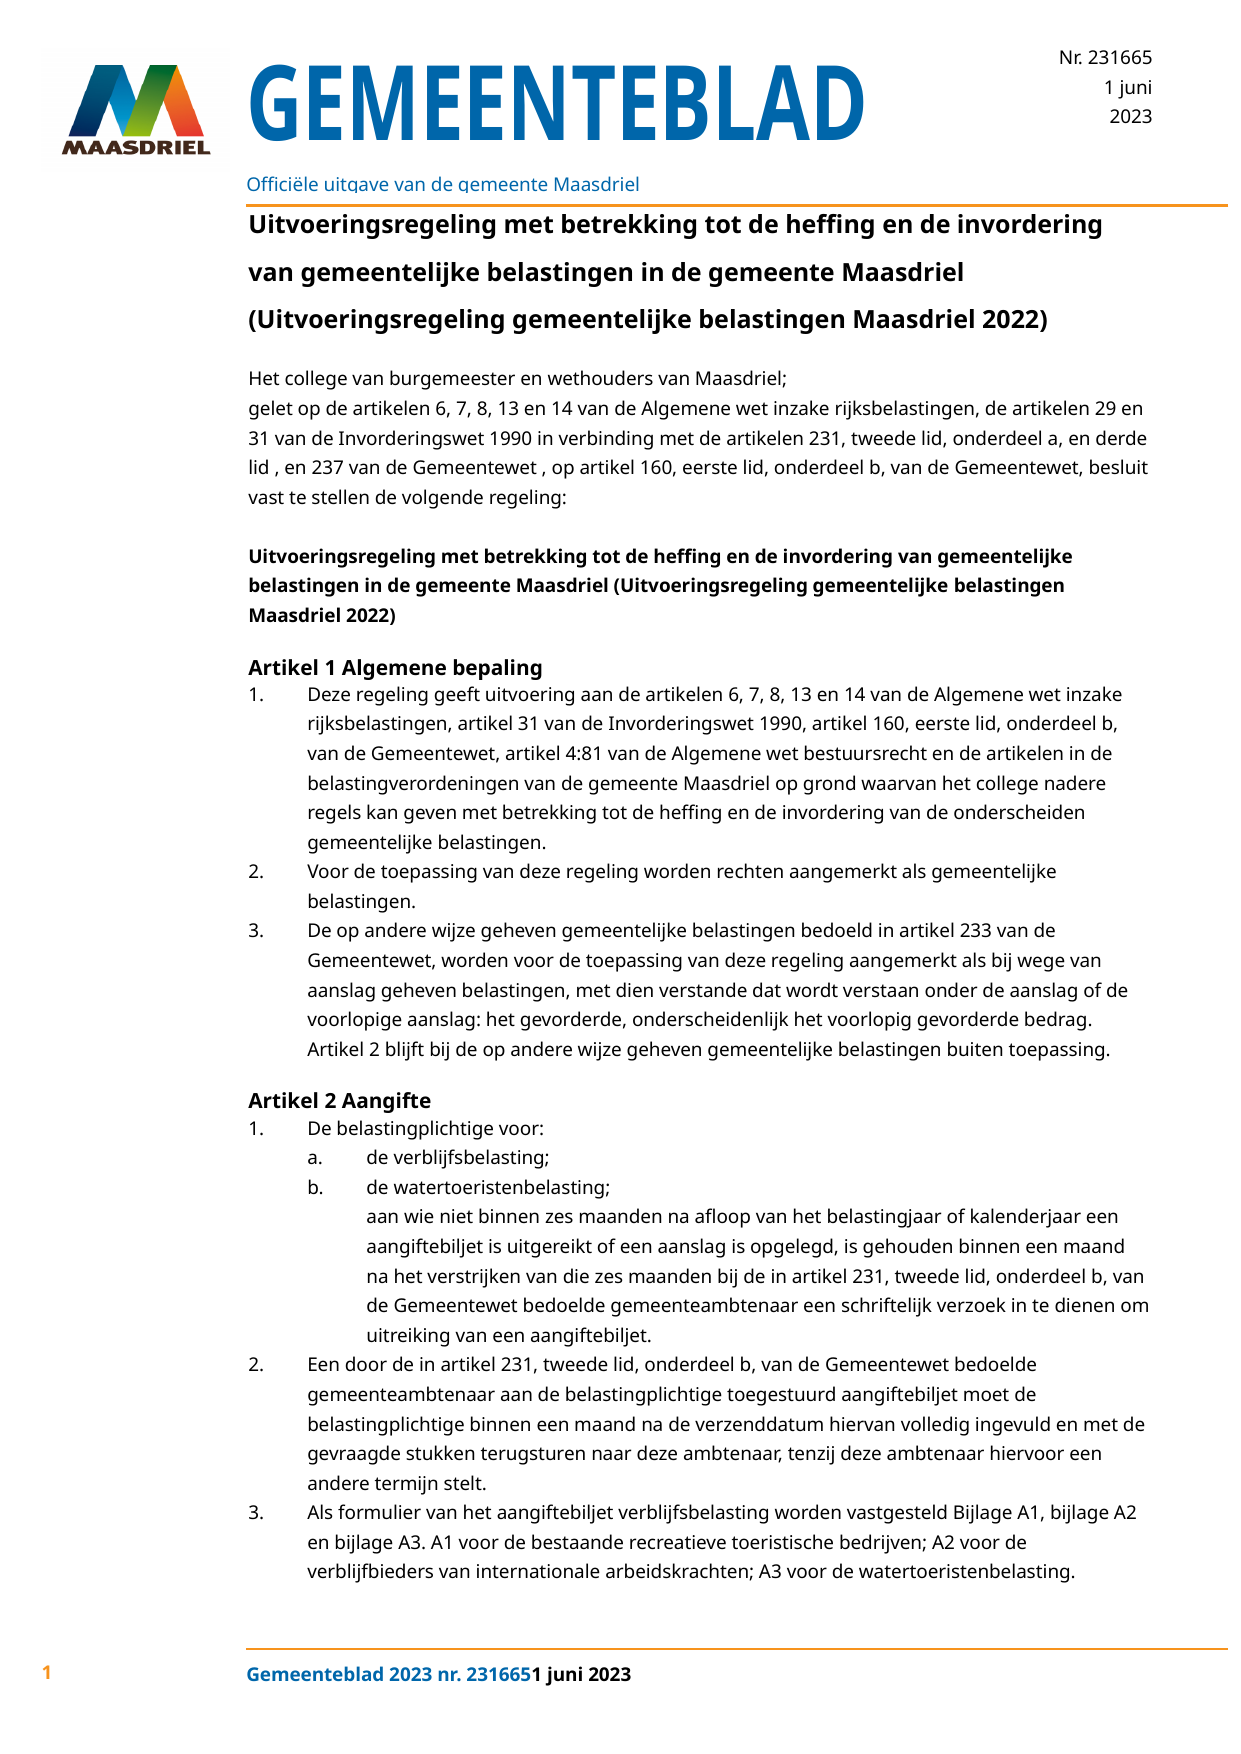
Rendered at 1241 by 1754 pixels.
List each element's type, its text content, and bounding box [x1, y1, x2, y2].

list De belastingplichtige voor: [248, 1115, 1152, 1141]
text Artikel 1 Algemene bepaling [248, 653, 1152, 681]
list Voor de toepassing van deze regeling worden rechten aangemerkt als gemeentelijke belastingen. [248, 858, 1152, 914]
text gelet op de artikelen 6, 7, 8, 13 en 14 van de Algemene wet inzake rijksbelastingen, de artikelen 29 en 31 van de Invorderingswet 1990 in verbinding met de artikelen 231, tweede lid, onderdeel a, en derde lid , en 237 van de Gemeentewet , op artikel 160, eerste lid, onderdeel b, van de Gemeentewet, besluit vast te stellen de volgende regeling: [248, 395, 1152, 509]
list de verblijfsbelasting; [307, 1144, 1152, 1170]
list Als formulier van het aangiftebiljet verblijfsbelasting worden vastgesteld Bijlage A1, bijlage A2 en bijlage A3. A1 voor de bestaande recreatieve toeristische bedrijven; A2 voor de verblijfbieders van internationale arbeidskrachten; A3 voor de watertoeristenbelasting. [248, 1499, 1152, 1584]
list de watertoeristenbelasting; [307, 1174, 1152, 1200]
text Artikel 2 Aangifte [248, 1086, 1152, 1115]
list Een door de in artikel 231, tweede lid, onderdeel b, van de Gemeentewet bedoelde gemeenteambtenaar aan de belastingplichtige toegestuurd aangiftebiljet moet de belastingplichtige binnen een maand na de verzenddatum hiervan volledig ingevuld en met de gevraagde stukken terugsturen naar deze ambtenaar, tenzij deze ambtenaar hiervoor een andere termijn stelt. [248, 1352, 1152, 1496]
list Deze regeling geeft uitvoering aan de artikelen 6, 7, 8, 13 en 14 van de Algemene wet inzake rijksbelastingen, artikel 31 van de Invorderingswet 1990, artikel 160, eerste lid, onderdeel b, van de Gemeentewet, artikel 4:81 van de Algemene wet bestuursrecht en de artikelen in de belastingverordeningen van de gemeente Maasdriel op grond waarvan het college nadere regels kan geven met betrekking tot de heffing en de invordering van de onderscheiden gemeentelijke belastingen. [248, 681, 1152, 855]
text Uitvoeringsregeling met betrekking tot de heffing en de invordering van gemeentelijke belastingen in de gemeente Maasdriel (Uitvoeringsregeling gemeentelijke belastingen Maasdriel 2022) [248, 207, 1152, 336]
list De op andere wijze geheven gemeentelijke belastingen bedoeld in artikel 233 van de Gemeentewet, worden voor de toepassing van deze regeling aangemerkt als bij wege van aanslag geheven belastingen, met dien verstande dat wordt verstaan onder de aanslag of de voorlopige aanslag: het gevorderde, onderscheidenlijk het voorlopig gevorderde bedrag. Artikel 2 blijft bij de op andere wijze geheven gemeentelijke belastingen buiten toepassing. [248, 918, 1152, 1062]
text Het college van burgemeester en wethouders van Maasdriel; [248, 366, 1152, 391]
text Uitvoeringsregeling met betrekking tot de heffing en de invordering van gemeentelijke belastingen in de gemeente Maasdriel (Uitvoeringsregeling gemeentelijke belastingen Maasdriel 2022) [248, 543, 1152, 628]
picture [41, 47, 231, 172]
list aan wie niet binnen zes maanden na afloop van het belastingjaar of kalenderjaar een aangiftebiljet is uitgereikt of een aanslag is opgelegd, is gehouden binnen een maand na het verstrijken van die zes maanden bij de in artikel 231, tweede lid, onderdeel b, van de Gemeentewet bedoelde gemeenteambtenaar een schriftelijk verzoek in te dienen om uitreiking van een aangiftebiljet. [307, 1204, 1152, 1348]
